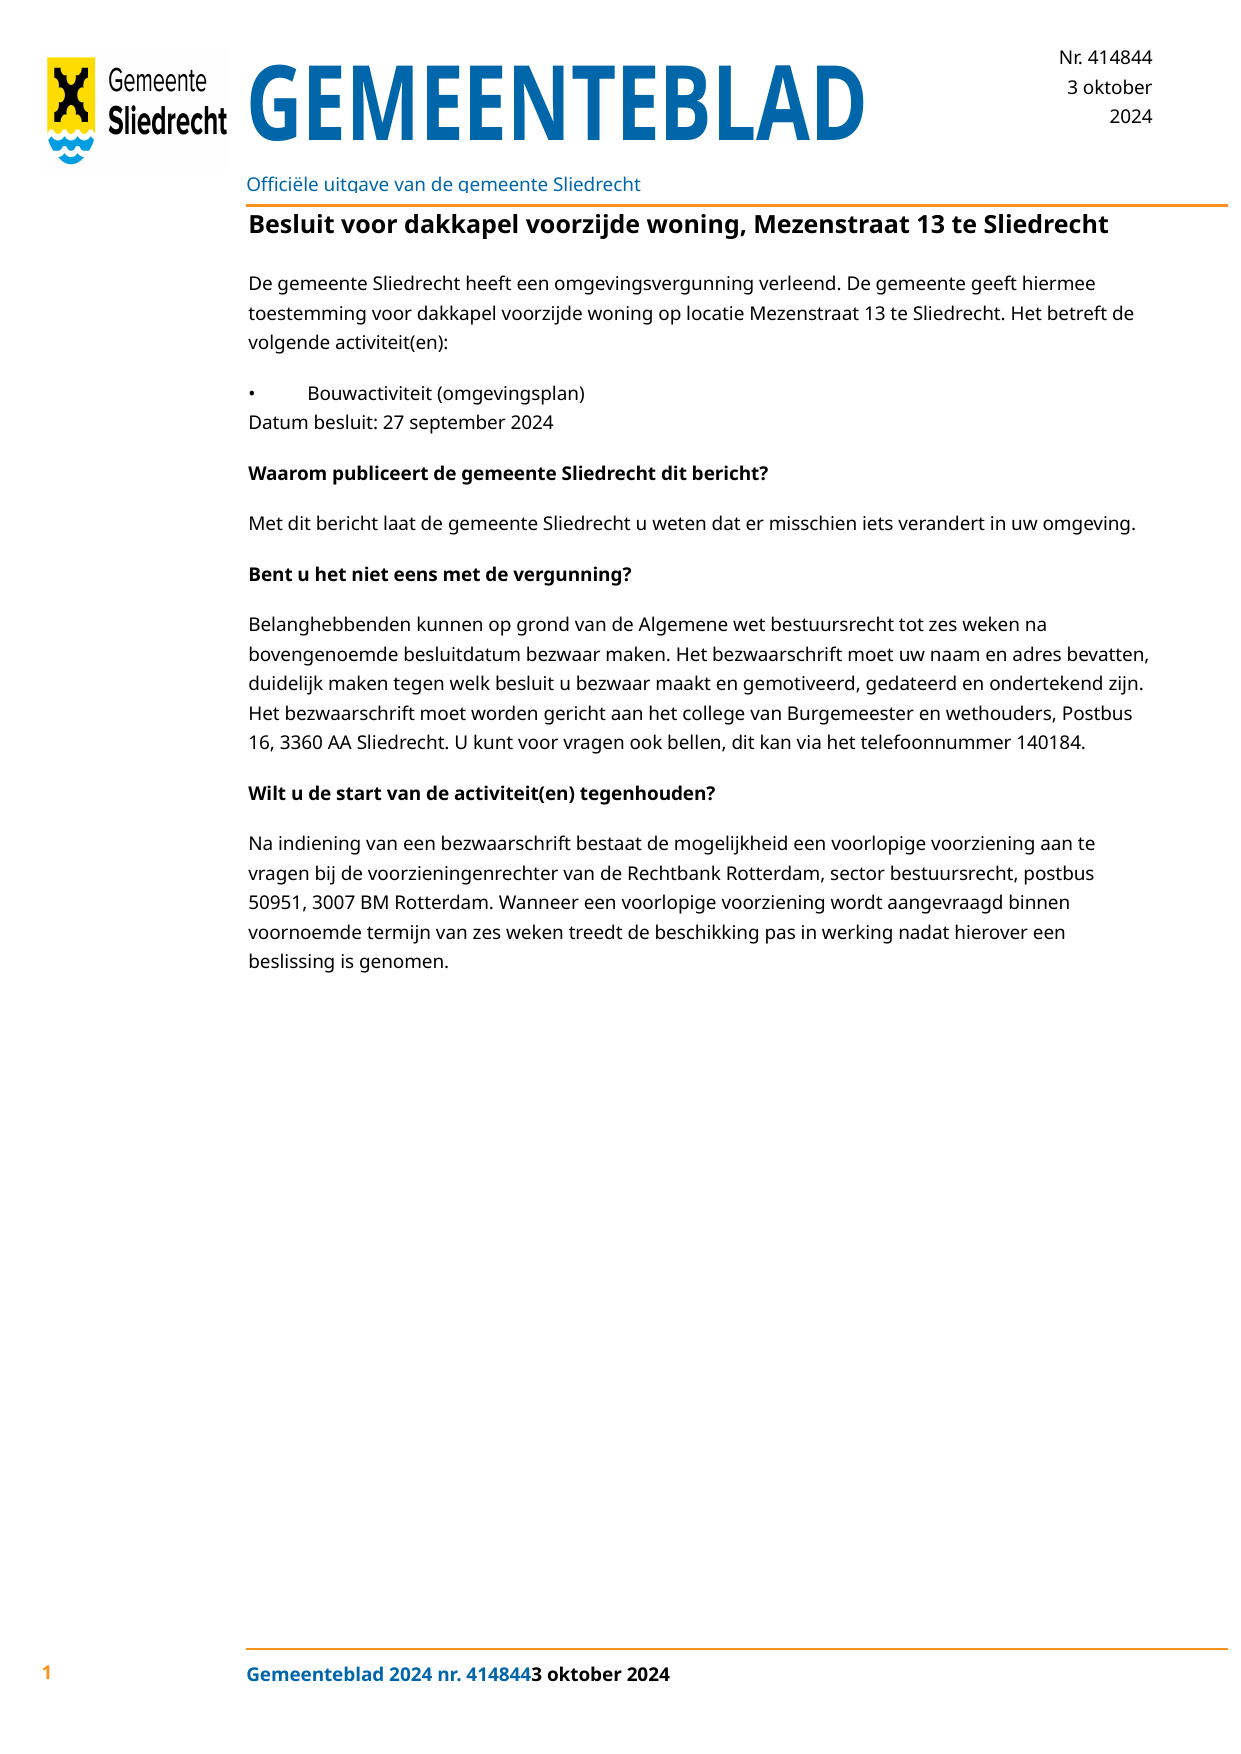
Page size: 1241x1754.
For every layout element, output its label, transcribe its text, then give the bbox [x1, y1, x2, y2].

picture [41, 47, 231, 172]
text Datum besluit: 27 september 2024 [248, 409, 1152, 435]
text Waarom publiceert de gemeente Sliedrecht dit bericht? [248, 460, 1152, 486]
text Besluit voor dakkapel voorzijde woning, Mezenstraat 13 te Sliedrecht [248, 207, 1152, 241]
text Wilt u de start van de activiteit(en) tegenhouden? [248, 780, 1152, 806]
text Na indiening van een bezwaarschrift bestaat de mogelijkheid een voorlopige voorziening aan te vragen bij de voorzieningenrechter van de Rechtbank Rotterdam, sector bestuursrecht, postbus 50951, 3007 BM Rotterdam. Wanneer een voorlopige voorziening wordt aangevraagd binnen voornoemde termijn van zes weken treedt de beschikking pas in werking nadat hierover een beslissing is genomen. [248, 830, 1152, 974]
text Belanghebbenden kunnen op grond van de Algemene wet bestuursrecht tot zes weken na bovengenoemde besluitdatum bezwaar maken. Het bezwaarschrift moet uw naam en adres bevatten, duidelijk maken tegen welk besluit u bezwaar maakt en gemotiveerd, gedateerd en ondertekend zijn. Het bezwaarschrift moet worden gericht aan het college van Burgemeester en wethouders, Postbus 16, 3360 AA Sliedrecht. U kunt voor vragen ook bellen, dit kan via het telefoonnummer 140184. [248, 611, 1152, 755]
text Met dit bericht laat de gemeente Sliedrecht u weten dat er misschien iets verandert in uw omgeving. [248, 510, 1152, 536]
text De gemeente Sliedrecht heeft een omgevingsvergunning verleend. De gemeente geeft hiermee toestemming voor dakkapel voorzijde woning op locatie Mezenstraat 13 te Sliedrecht. Het betreft de volgende activiteit(en): [248, 270, 1152, 355]
list Bouwactiviteit (omgevingsplan) [248, 380, 1152, 406]
text Bent u het niet eens met de vergunning? [248, 561, 1152, 586]
